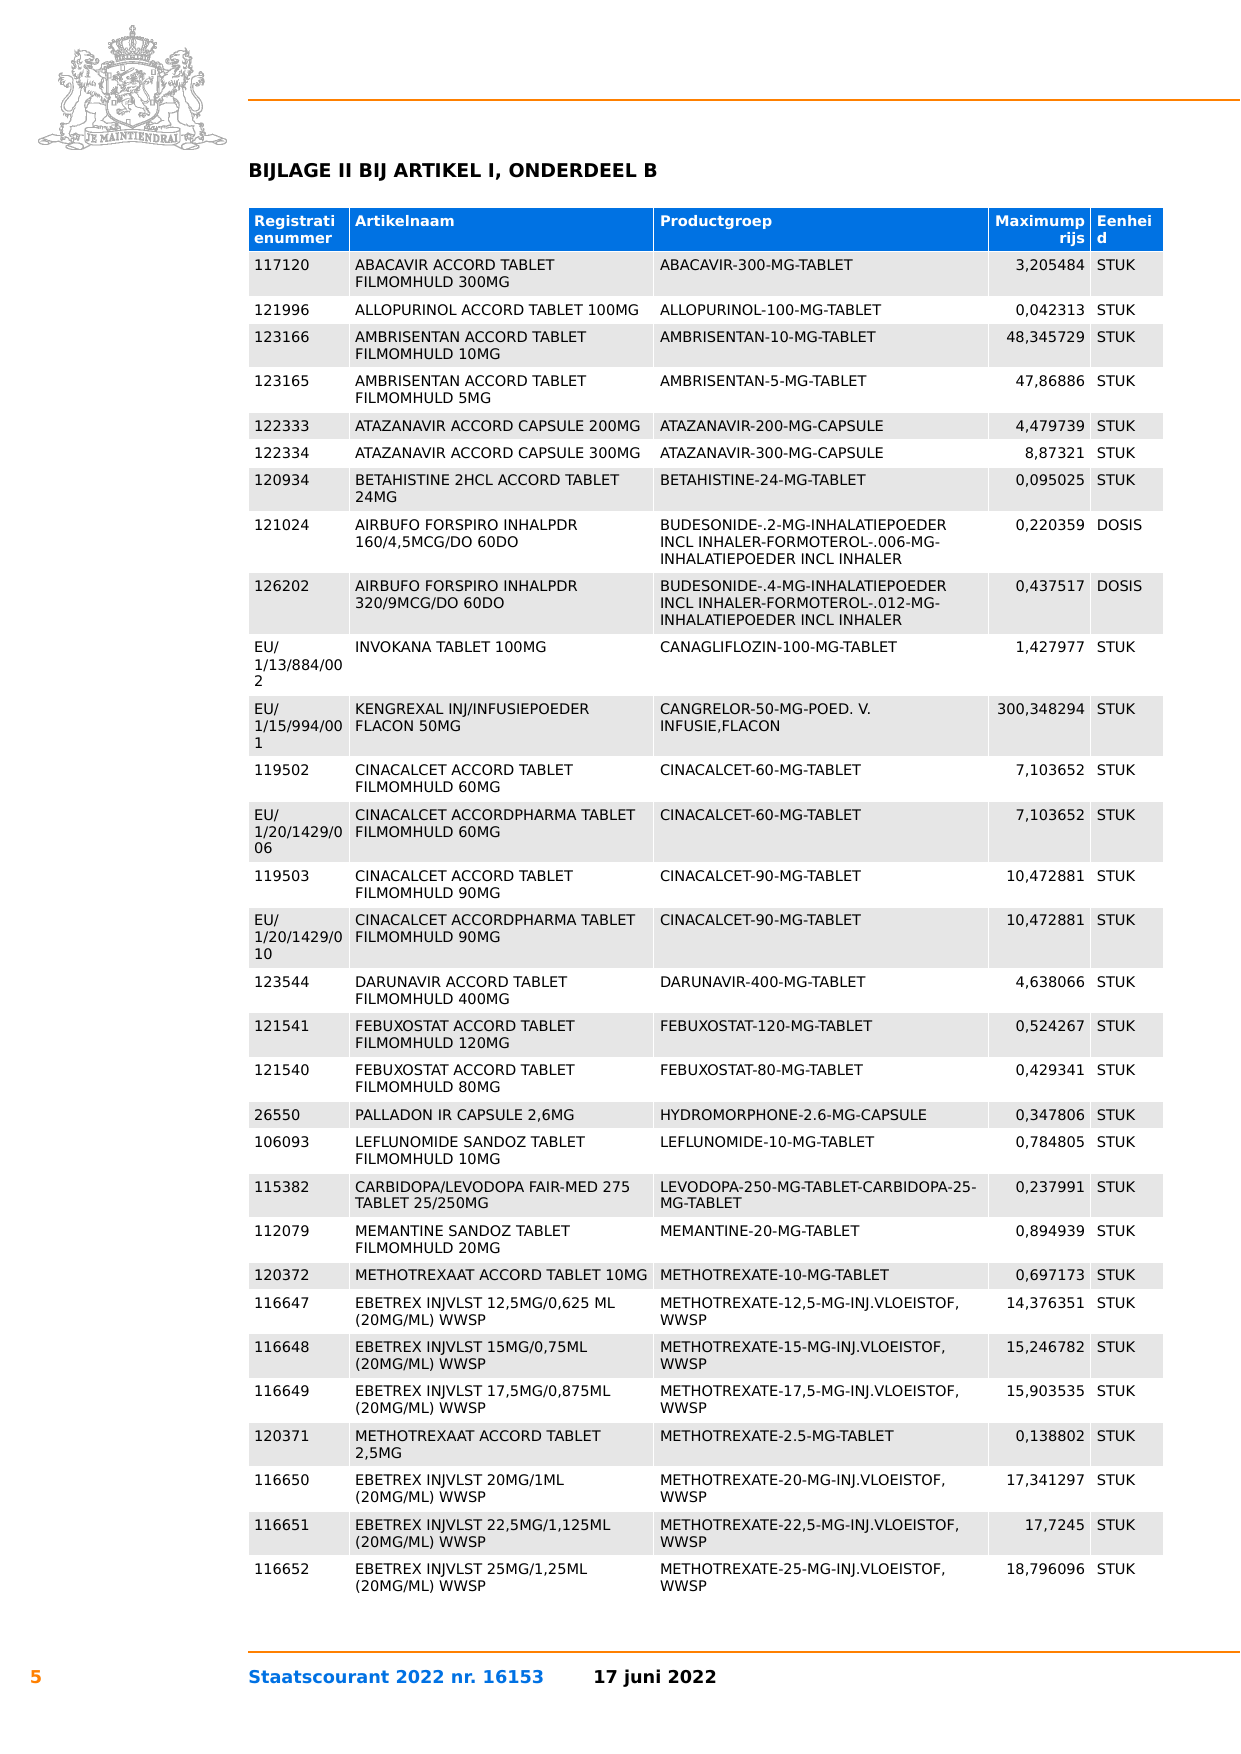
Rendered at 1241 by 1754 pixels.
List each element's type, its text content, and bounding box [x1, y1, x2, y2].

table_cell METHOTREXATE-12,5-MG-INJ.VLOEISTOF, WWSP [654, 1290, 988, 1333]
table_cell STUK [1091, 1290, 1163, 1333]
table_cell 121996 [249, 297, 349, 323]
table_cell STUK [1091, 696, 1163, 756]
table_cell 121024 [249, 512, 349, 572]
table_cell 8,87321 [989, 440, 1090, 467]
table_cell EBETREX INJVLST 12,5MG/0,625 ML (20MG/ML) WWSP [350, 1290, 653, 1333]
table_cell 120372 [249, 1263, 349, 1289]
table_cell METHOTREXATE-22,5-MG-INJ.VLOEISTOF, WWSP [654, 1512, 988, 1555]
table_cell KENGREXAL INJ/INFUSIEPOEDER FLACON 50MG [350, 696, 653, 756]
table_cell LEFLUNOMIDE SANDOZ TABLET FILMOMHULD 10MG [350, 1129, 653, 1173]
table_cell 0,220359 [989, 512, 1090, 572]
table_cell MEMANTINE SANDOZ TABLET FILMOMHULD 20MG [350, 1218, 653, 1261]
table_cell 115382 [249, 1174, 349, 1217]
table_cell STUK [1091, 468, 1163, 511]
table_header Productgroep [654, 208, 988, 251]
table_cell 120934 [249, 468, 349, 511]
table_cell CINACALCET-90-MG-TABLET [654, 863, 988, 906]
table_cell 116648 [249, 1334, 349, 1378]
table_cell 17,7245 [989, 1512, 1090, 1555]
table_cell BUDESONIDE-.2-MG-INHALATIEPOEDER INCL INHALER-FORMOTEROL-.006-MG-INHALATIEPOEDER INCL INHALER [654, 512, 988, 572]
table_cell FEBUXOSTAT-80-MG-TABLET [654, 1058, 988, 1101]
table_cell 0,095025 [989, 468, 1090, 511]
table_cell 3,205484 [989, 252, 1090, 296]
table_cell 18,796096 [989, 1556, 1090, 1599]
table_cell EBETREX INJVLST 15MG/0,75ML (20MG/ML) WWSP [350, 1334, 653, 1378]
table_cell 123165 [249, 369, 349, 412]
table_cell 0,697173 [989, 1263, 1090, 1289]
table_cell PALLADON IR CAPSULE 2,6MG [350, 1102, 653, 1128]
table_cell STUK [1091, 324, 1163, 367]
table_cell FEBUXOSTAT ACCORD TABLET FILMOMHULD 80MG [350, 1058, 653, 1101]
table_cell AMBRISENTAN-5-MG-TABLET [654, 369, 988, 412]
table_cell STUK [1091, 1379, 1163, 1422]
table_cell BUDESONIDE-.4-MG-INHALATIEPOEDER INCL INHALER-FORMOTEROL-.012-MG-INHALATIEPOEDER INCL INHALER [654, 573, 988, 634]
table_cell LEVODOPA-250-MG-TABLET-CARBIDOPA-25-MG-TABLET [654, 1174, 988, 1217]
table_cell 122334 [249, 440, 349, 467]
table_cell EBETREX INJVLST 25MG/1,25ML (20MG/ML) WWSP [350, 1556, 653, 1599]
table_cell CANGRELOR-50-MG-POED. V. INFUSIE,FLACON [654, 696, 988, 756]
table_cell METHOTREXATE-15-MG-INJ.VLOEISTOF, WWSP [654, 1334, 988, 1378]
table_cell EU/1/13/884/002 [249, 635, 349, 695]
table_cell 7,103652 [989, 802, 1090, 862]
table_cell 123544 [249, 969, 349, 1012]
table_cell CINACALCET-90-MG-TABLET [654, 908, 988, 968]
table_cell 0,138802 [989, 1423, 1090, 1466]
table_cell EU/1/15/994/001 [249, 696, 349, 756]
table_cell METHOTREXATE-2.5-MG-TABLET [654, 1423, 988, 1466]
table_cell 0,429341 [989, 1058, 1090, 1101]
table_cell STUK [1091, 1512, 1163, 1555]
table_cell 48,345729 [989, 324, 1090, 367]
table_cell STUK [1091, 1058, 1163, 1101]
table_cell STUK [1091, 635, 1163, 695]
table_cell STUK [1091, 1334, 1163, 1378]
table_cell 126202 [249, 573, 349, 634]
table_cell STUK [1091, 863, 1163, 906]
table_cell 121540 [249, 1058, 349, 1101]
table_cell STUK [1091, 1218, 1163, 1261]
table_cell CINACALCET ACCORDPHARMA TABLET FILMOMHULD 60MG [350, 802, 653, 862]
table_cell ALLOPURINOL-100-MG-TABLET [654, 297, 988, 323]
table_cell INVOKANA TABLET 100MG [350, 635, 653, 695]
table_cell DOSIS [1091, 573, 1163, 634]
table_cell 7,103652 [989, 758, 1090, 801]
table_cell 0,042313 [989, 297, 1090, 323]
table_cell ALLOPURINOL ACCORD TABLET 100MG [350, 297, 653, 323]
table_cell ABACAVIR ACCORD TABLET FILMOMHULD 300MG [350, 252, 653, 296]
table_cell 122333 [249, 413, 349, 439]
table_cell LEFLUNOMIDE-10-MG-TABLET [654, 1129, 988, 1173]
table_cell 15,903535 [989, 1379, 1090, 1422]
table_cell FEBUXOSTAT-120-MG-TABLET [654, 1013, 988, 1057]
picture [38, 25, 227, 150]
table_cell 116650 [249, 1468, 349, 1511]
table_cell 4,638066 [989, 969, 1090, 1012]
table_cell METHOTREXATE-20-MG-INJ.VLOEISTOF, WWSP [654, 1468, 988, 1511]
table_cell EBETREX INJVLST 20MG/1ML (20MG/ML) WWSP [350, 1468, 653, 1511]
table_header Artikelnaam [350, 208, 653, 251]
table_cell METHOTREXAAT ACCORD TABLET 2,5MG [350, 1423, 653, 1466]
table_cell HYDROMORPHONE-2.6-MG-CAPSULE [654, 1102, 988, 1128]
table_cell 0,347806 [989, 1102, 1090, 1128]
table_cell MEMANTINE-20-MG-TABLET [654, 1218, 988, 1261]
table_cell AIRBUFO FORSPIRO INHALPDR 320/9MCG/DO 60DO [350, 573, 653, 634]
table_cell STUK [1091, 1263, 1163, 1289]
table_cell METHOTREXATE-10-MG-TABLET [654, 1263, 988, 1289]
table_cell ABACAVIR-300-MG-TABLET [654, 252, 988, 296]
table_cell 119502 [249, 758, 349, 801]
table_cell CARBIDOPA/LEVODOPA FAIR-MED 275 TABLET 25/250MG [350, 1174, 653, 1217]
table_cell STUK [1091, 758, 1163, 801]
table_cell METHOTREXATE-17,5-MG-INJ.VLOEISTOF, WWSP [654, 1379, 988, 1422]
table_cell FEBUXOSTAT ACCORD TABLET FILMOMHULD 120MG [350, 1013, 653, 1057]
table_cell ATAZANAVIR-200-MG-CAPSULE [654, 413, 988, 439]
table_cell STUK [1091, 1013, 1163, 1057]
table_cell CINACALCET ACCORDPHARMA TABLET FILMOMHULD 90MG [350, 908, 653, 968]
table_cell 116647 [249, 1290, 349, 1333]
table_cell BETAHISTINE-24-MG-TABLET [654, 468, 988, 511]
table_cell 123166 [249, 324, 349, 367]
table_cell EBETREX INJVLST 22,5MG/1,125ML (20MG/ML) WWSP [350, 1512, 653, 1555]
table_cell 300,348294 [989, 696, 1090, 756]
table_cell AIRBUFO FORSPIRO INHALPDR 160/4,5MCG/DO 60DO [350, 512, 653, 572]
table_cell STUK [1091, 1423, 1163, 1466]
table_cell STUK [1091, 969, 1163, 1012]
table_cell 116651 [249, 1512, 349, 1555]
table_cell 0,894939 [989, 1218, 1090, 1261]
table_cell STUK [1091, 1102, 1163, 1128]
table_cell 1,427977 [989, 635, 1090, 695]
table_cell 10,472881 [989, 863, 1090, 906]
table_cell ATAZANAVIR ACCORD CAPSULE 200MG [350, 413, 653, 439]
table_cell 47,86886 [989, 369, 1090, 412]
table_cell METHOTREXATE-25-MG-INJ.VLOEISTOF, WWSP [654, 1556, 988, 1599]
table_cell ATAZANAVIR-300-MG-CAPSULE [654, 440, 988, 467]
table_cell 0,784805 [989, 1129, 1090, 1173]
table_cell ATAZANAVIR ACCORD CAPSULE 300MG [350, 440, 653, 467]
table_cell METHOTREXAAT ACCORD TABLET 10MG [350, 1263, 653, 1289]
table_cell STUK [1091, 369, 1163, 412]
table_cell EBETREX INJVLST 17,5MG/0,875ML (20MG/ML) WWSP [350, 1379, 653, 1422]
table_cell 17,341297 [989, 1468, 1090, 1511]
table_cell 116652 [249, 1556, 349, 1599]
table_cell 4,479739 [989, 413, 1090, 439]
table_cell STUK [1091, 413, 1163, 439]
table_cell 0,524267 [989, 1013, 1090, 1057]
table_cell EU/1/20/1429/010 [249, 908, 349, 968]
subtitle BIJLAGE II BIJ ARTIKEL I, ONDERDEEL B [248, 160, 1163, 182]
table_cell STUK [1091, 1468, 1163, 1511]
table_cell 0,237991 [989, 1174, 1090, 1217]
table_cell CANAGLIFLOZIN-100-MG-TABLET [654, 635, 988, 695]
table_cell CINACALCET-60-MG-TABLET [654, 802, 988, 862]
table_cell BETAHISTINE 2HCL ACCORD TABLET 24MG [350, 468, 653, 511]
table_cell CINACALCET ACCORD TABLET FILMOMHULD 60MG [350, 758, 653, 801]
table_cell 116649 [249, 1379, 349, 1422]
table_cell DARUNAVIR-400-MG-TABLET [654, 969, 988, 1012]
table_cell STUK [1091, 908, 1163, 968]
table_cell AMBRISENTAN ACCORD TABLET FILMOMHULD 10MG [350, 324, 653, 367]
table_cell DOSIS [1091, 512, 1163, 572]
table_cell 112079 [249, 1218, 349, 1261]
table_cell 15,246782 [989, 1334, 1090, 1378]
table_cell CINACALCET-60-MG-TABLET [654, 758, 988, 801]
table_cell AMBRISENTAN-10-MG-TABLET [654, 324, 988, 367]
table_cell CINACALCET ACCORD TABLET FILMOMHULD 90MG [350, 863, 653, 906]
table_cell 121541 [249, 1013, 349, 1057]
table_cell STUK [1091, 252, 1163, 296]
table_cell 119503 [249, 863, 349, 906]
table_cell STUK [1091, 440, 1163, 467]
table_cell 106093 [249, 1129, 349, 1173]
table_cell 117120 [249, 252, 349, 296]
table_cell STUK [1091, 802, 1163, 862]
table_cell 14,376351 [989, 1290, 1090, 1333]
table_cell 10,472881 [989, 908, 1090, 968]
table_cell STUK [1091, 1174, 1163, 1217]
table_header Registratienummer [249, 208, 349, 251]
table_cell STUK [1091, 297, 1163, 323]
table_cell STUK [1091, 1129, 1163, 1173]
table_cell STUK [1091, 1556, 1163, 1599]
table_header Maximumprijs [989, 208, 1090, 251]
table_cell 0,437517 [989, 573, 1090, 634]
table_cell EU/1/20/1429/006 [249, 802, 349, 862]
table_cell 120371 [249, 1423, 349, 1466]
table_cell AMBRISENTAN ACCORD TABLET FILMOMHULD 5MG [350, 369, 653, 412]
table_cell DARUNAVIR ACCORD TABLET FILMOMHULD 400MG [350, 969, 653, 1012]
table_cell 26550 [249, 1102, 349, 1128]
table_header Eenheid [1091, 208, 1163, 251]
